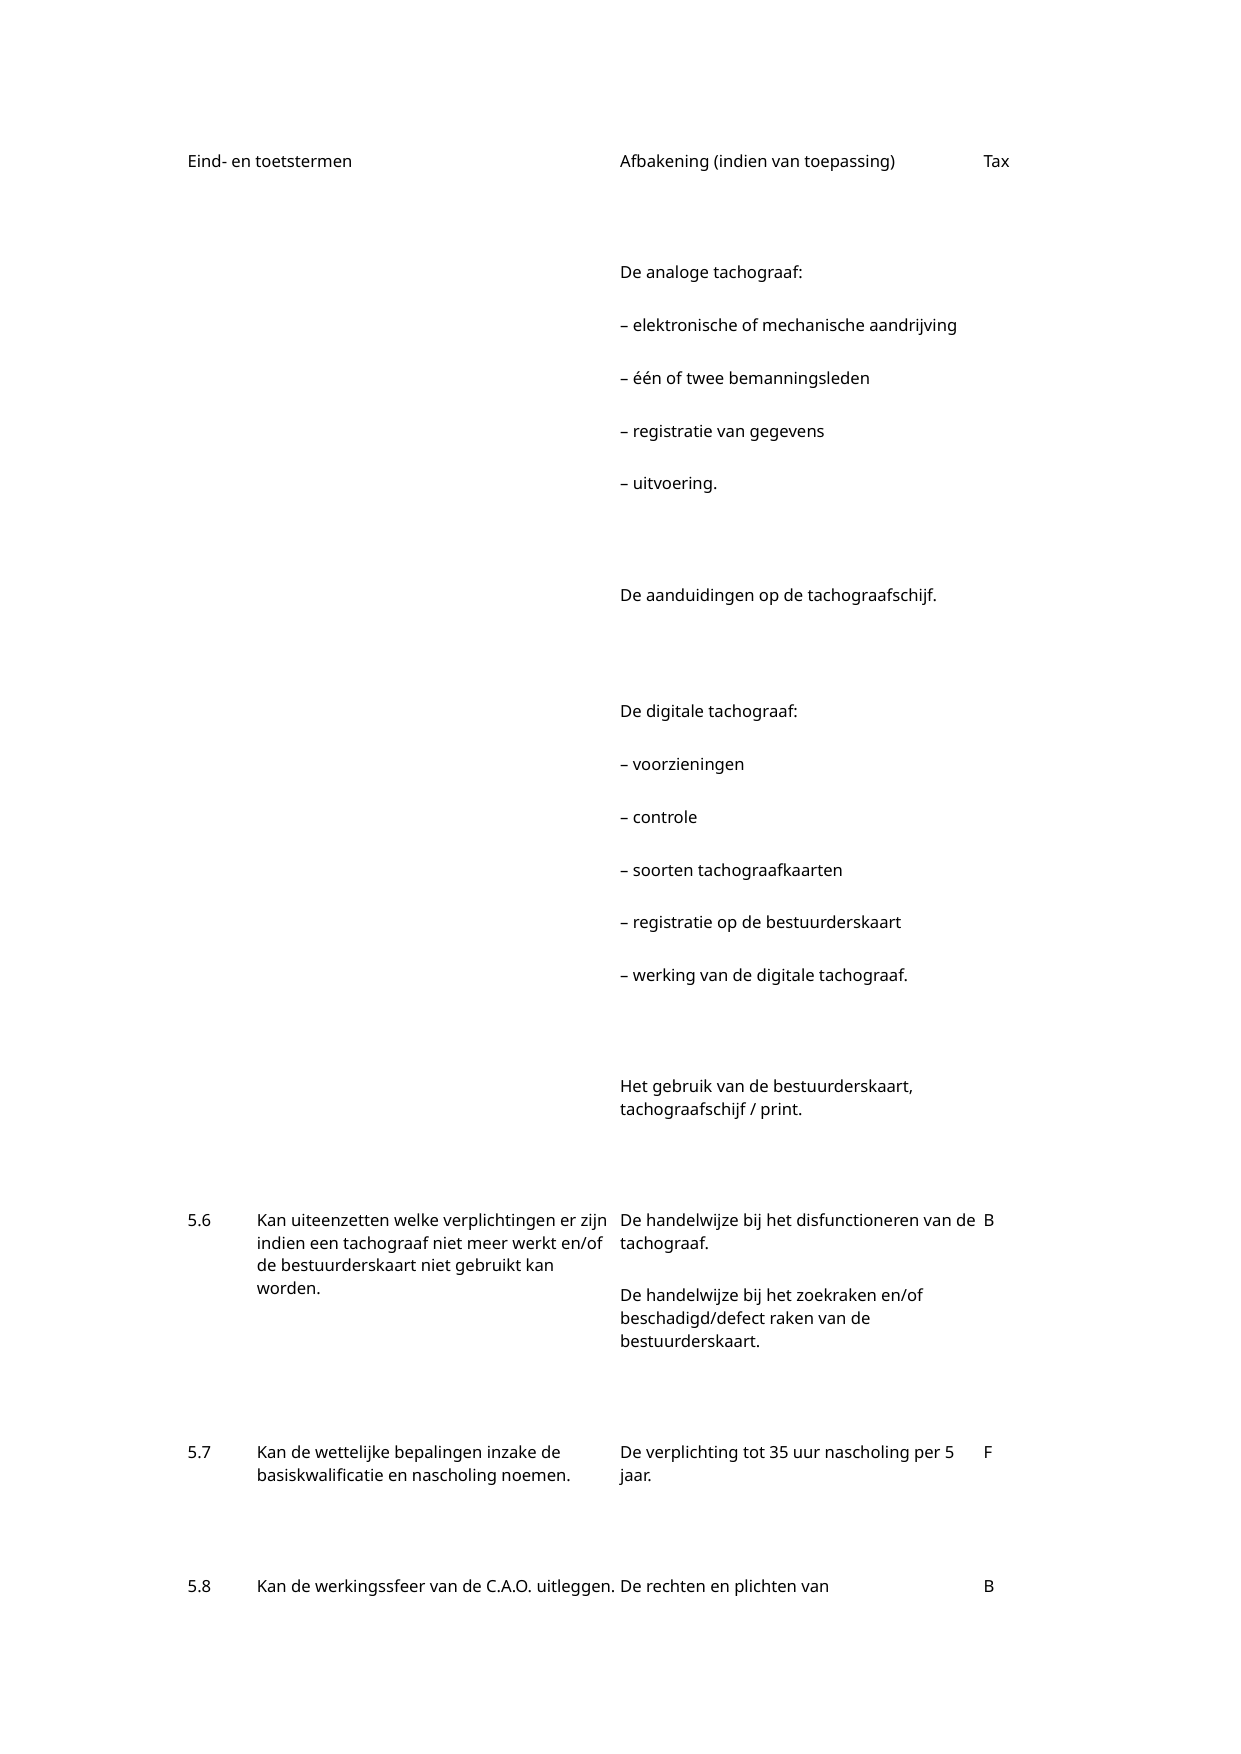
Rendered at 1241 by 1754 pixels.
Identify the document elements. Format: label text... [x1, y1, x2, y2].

table_cell [620, 1016, 983, 1075]
table_cell [188, 583, 257, 642]
table_cell Kan de wettelijke bepalingen inzake de basiskwalificatie en nascholing noemen. [257, 1441, 620, 1516]
table_cell Kan uiteenzetten welke verplichtingen er zijn indien een tachograaf niet meer werkt en/of de bestuurderskaart niet gebruikt kan worden. [257, 1209, 620, 1382]
table_cell [188, 700, 257, 1016]
table_cell [620, 642, 983, 700]
table_cell [257, 203, 620, 261]
table_cell [983, 1075, 1053, 1150]
table_cell [983, 1516, 1053, 1574]
table_cell [620, 1382, 983, 1441]
table_cell [188, 1382, 257, 1441]
table_cell [188, 642, 257, 700]
table_cell [257, 1150, 620, 1208]
table_cell 5.6 [188, 1209, 257, 1382]
table_cell [983, 203, 1053, 261]
table_cell [983, 1016, 1053, 1075]
table_cell [188, 525, 257, 583]
table_cell [983, 525, 1053, 583]
table_cell [188, 1075, 257, 1150]
table_cell [983, 583, 1053, 642]
table_cell [620, 203, 983, 261]
table_cell [257, 261, 620, 525]
table_cell [188, 1150, 257, 1208]
table_cell [257, 642, 620, 700]
table_cell F [983, 1441, 1053, 1516]
table_header Tax [983, 150, 1053, 203]
table_cell [188, 203, 257, 261]
table_cell [257, 525, 620, 583]
table_cell [257, 583, 620, 642]
table_cell [620, 525, 983, 583]
table_cell [257, 1016, 620, 1075]
table_cell [257, 1075, 620, 1150]
table_cell De handelwijze bij het disfunctioneren van de tachograaf. De handelwijze bij het zoekraken en/of beschadigd/defect raken van de bestuurderskaart. [620, 1209, 983, 1382]
table_cell [983, 1382, 1053, 1441]
table_cell [983, 700, 1053, 1016]
table_cell De verplichting tot 35 uur nascholing per 5 jaar. [620, 1441, 983, 1516]
table_cell De analoge tachograaf: – elektronische of mechanische aandrijving – één of twee bemanningsleden – registratie van gegevens – uitvoering. [620, 261, 983, 525]
table_cell [188, 1016, 257, 1075]
table_cell [188, 1516, 257, 1574]
table_cell B [983, 1574, 1053, 1597]
table_cell [983, 642, 1053, 700]
table_cell [257, 700, 620, 1016]
table_cell [983, 1150, 1053, 1208]
table_cell Het gebruik van de bestuurderskaart, tachograafschijf / print. [620, 1075, 983, 1150]
table_cell Kan de werkingssfeer van de C.A.O. uitleggen. [257, 1574, 620, 1597]
table_cell 5.7 [188, 1441, 257, 1516]
table_cell [188, 261, 257, 525]
table_cell De rechten en plichten van [620, 1574, 983, 1597]
table_cell [257, 1516, 620, 1574]
table_header Afbakening (indien van toepassing) [620, 150, 983, 203]
table_cell B [983, 1209, 1053, 1382]
table_cell [620, 1516, 983, 1574]
table_cell [257, 1382, 620, 1441]
table_cell De aanduidingen op de tachograafschijf. [620, 583, 983, 642]
table_cell [983, 261, 1053, 525]
table_header Eind- en toetstermen [188, 150, 620, 203]
table_cell [620, 1150, 983, 1208]
table_cell 5.8 [188, 1574, 257, 1597]
table_cell De digitale tachograaf: – voorzieningen – controle – soorten tachograafkaarten – registratie op de bestuurderskaart – werking van de digitale tachograaf. [620, 700, 983, 1016]
